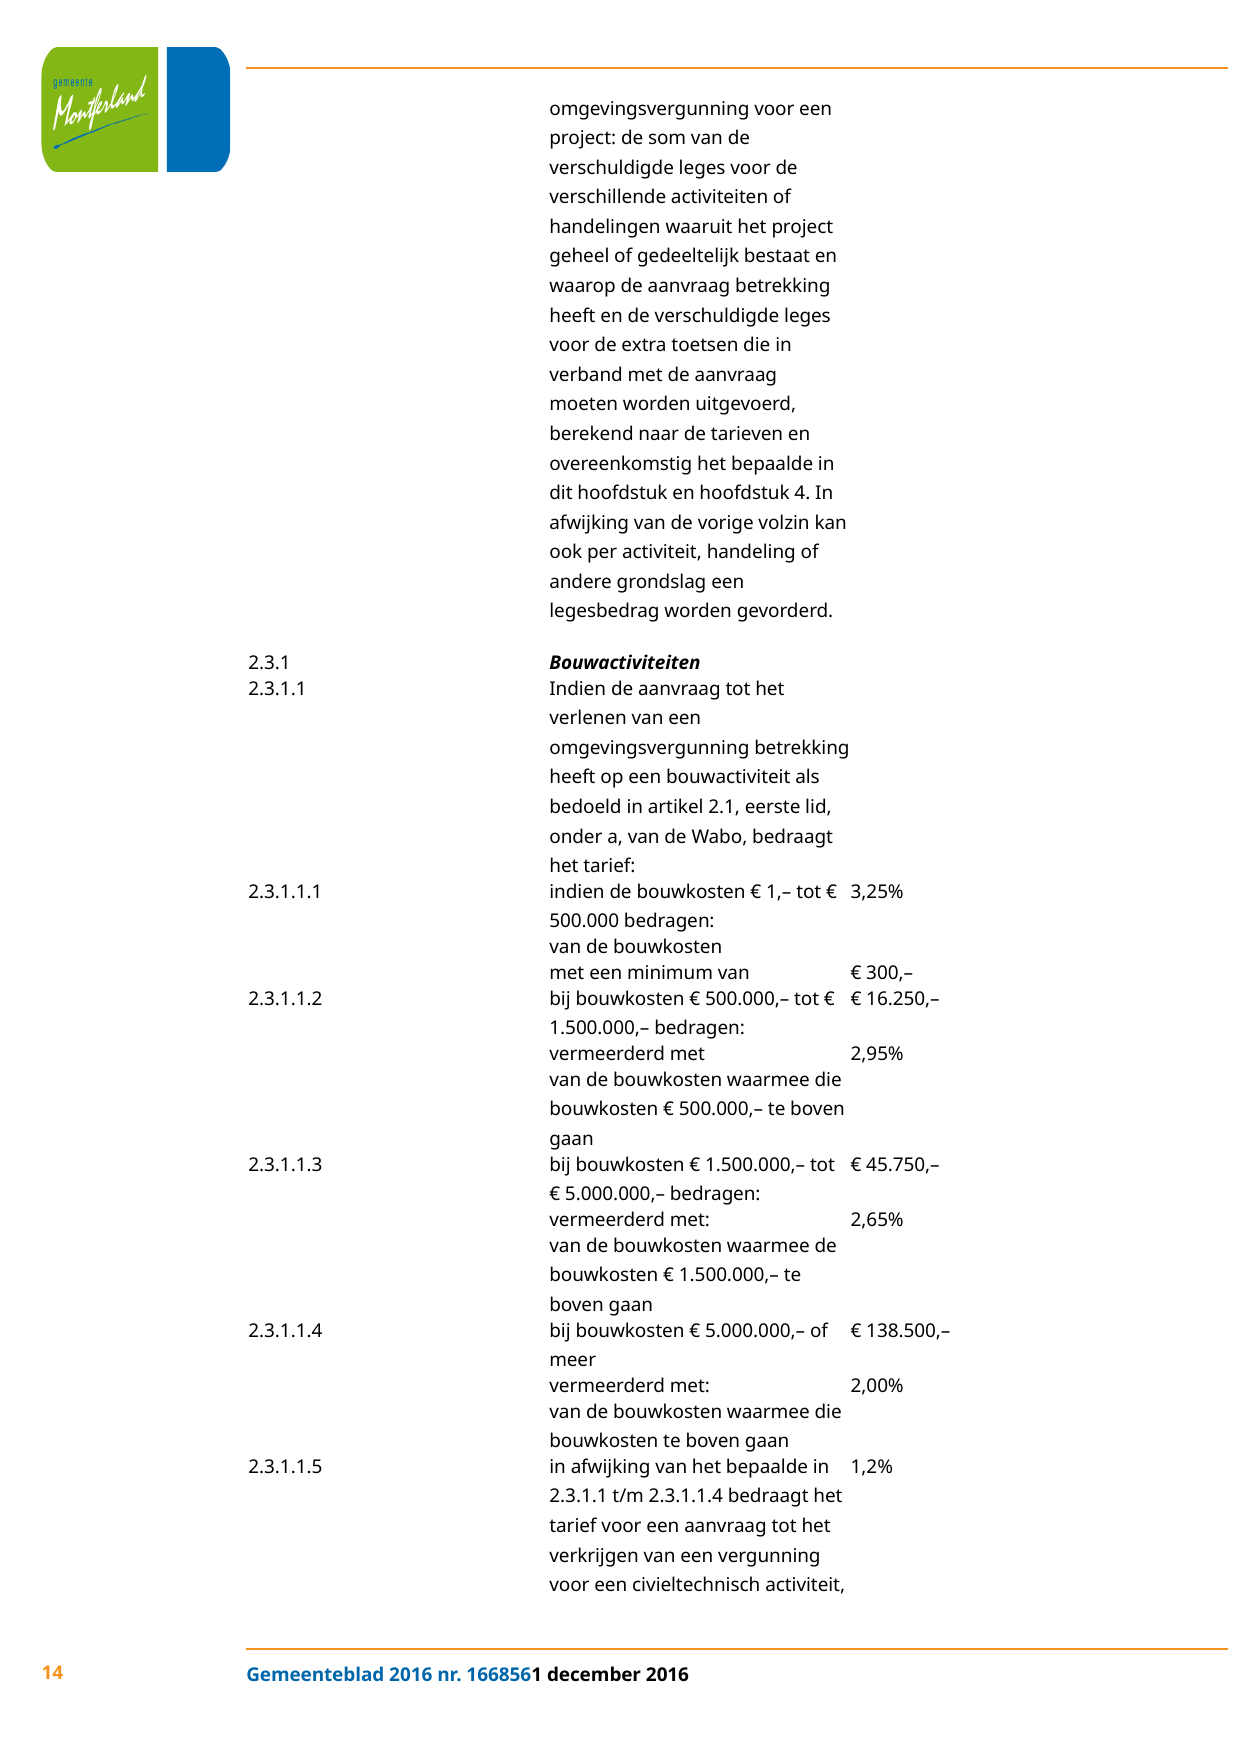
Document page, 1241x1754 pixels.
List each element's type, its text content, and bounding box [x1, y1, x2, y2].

table_cell 1,2% [850, 1453, 1152, 1597]
table_cell 2.3.1.1.5 [248, 1453, 549, 1597]
table_cell [248, 1066, 549, 1151]
table_cell € 45.750,– [850, 1151, 1152, 1206]
table_cell 2,65% [850, 1206, 1152, 1232]
table_cell vermeerderd met [549, 1040, 850, 1066]
table_cell [248, 624, 549, 649]
table_cell [850, 1232, 1152, 1317]
table_cell [248, 95, 549, 623]
table_cell [850, 624, 1152, 649]
table_cell € 138.500,– [850, 1317, 1152, 1372]
table_cell 2,00% [850, 1372, 1152, 1398]
table_cell € 16.250,– [850, 985, 1152, 1040]
table_cell met een minimum van [549, 959, 850, 985]
table_cell 2.3.1.1.2 [248, 985, 549, 1040]
table_cell bij bouwkosten € 5.000.000,– of meer [549, 1317, 850, 1372]
table_cell [850, 934, 1152, 959]
table_cell 2.3.1.1.3 [248, 1151, 549, 1206]
table_cell 2,95% [850, 1040, 1152, 1066]
table_cell 2.3.1.1.1 [248, 878, 549, 933]
table_cell van de bouwkosten waarmee die bouwkosten te boven gaan [549, 1398, 850, 1453]
table_cell [248, 1206, 549, 1232]
table_cell [248, 1232, 549, 1317]
table_cell 3,25% [850, 878, 1152, 933]
table_cell van de bouwkosten [549, 934, 850, 959]
table_cell [248, 959, 549, 985]
table_cell [248, 1040, 549, 1066]
table_cell [850, 1066, 1152, 1151]
table_cell 2.3.1.1 [248, 675, 549, 878]
table_cell € 300,– [850, 959, 1152, 985]
table_cell 2.3.1 [248, 649, 549, 675]
table_cell [850, 95, 1152, 623]
table_cell bij bouwkosten € 1.500.000,– tot € 5.000.000,– bedragen: [549, 1151, 850, 1206]
table_cell Indien de aanvraag tot het verlenen van een omgevingsvergunning betrekking heeft op een bouwactiviteit als bedoeld in artikel 2.1, eerste lid, onder a, van de Wabo, bedraagt het tarief: [549, 675, 850, 878]
table_cell [850, 675, 1152, 878]
table_cell 2.3.1.1.4 [248, 1317, 549, 1372]
picture [41, 47, 231, 172]
table_cell indien de bouwkosten € 1,– tot € 500.000 bedragen: [549, 878, 850, 933]
table_cell [850, 649, 1152, 675]
table_cell in afwijking van het bepaalde in 2.3.1.1 t/m 2.3.1.1.4 bedraagt het tarief voor een aanvraag tot het verkrijgen van een vergunning voor een civieltechnisch activiteit, [549, 1453, 850, 1597]
table_cell vermeerderd met: [549, 1206, 850, 1232]
table_cell vermeerderd met: [549, 1372, 850, 1398]
table_cell van de bouwkosten waarmee de bouwkosten € 1.500.000,– te boven gaan [549, 1232, 850, 1317]
table_cell bij bouwkosten € 500.000,– tot € 1.500.000,– bedragen: [549, 985, 850, 1040]
table_cell Bouwactiviteiten [549, 649, 850, 675]
table_cell omgevingsvergunning voor een project: de som van de verschuldigde leges voor de verschillende activiteiten of handelingen waaruit het project geheel of gedeeltelijk bestaat en waarop de aanvraag betrekking heeft en de verschuldigde leges voor de extra toetsen die in verband met de aanvraag moeten worden uitgevoerd, berekend naar de tarieven en overeenkomstig het bepaalde in dit hoofdstuk en hoofdstuk 4. In afwijking van de vorige volzin kan ook per activiteit, handeling of andere grondslag een legesbedrag worden gevorderd. [549, 95, 850, 623]
table_cell [248, 1398, 549, 1453]
table_cell [248, 1372, 549, 1398]
table_cell [850, 1398, 1152, 1453]
table_cell [248, 934, 549, 959]
table_cell [549, 624, 850, 649]
table_cell van de bouwkosten waarmee die bouwkosten € 500.000,– te boven gaan [549, 1066, 850, 1151]
